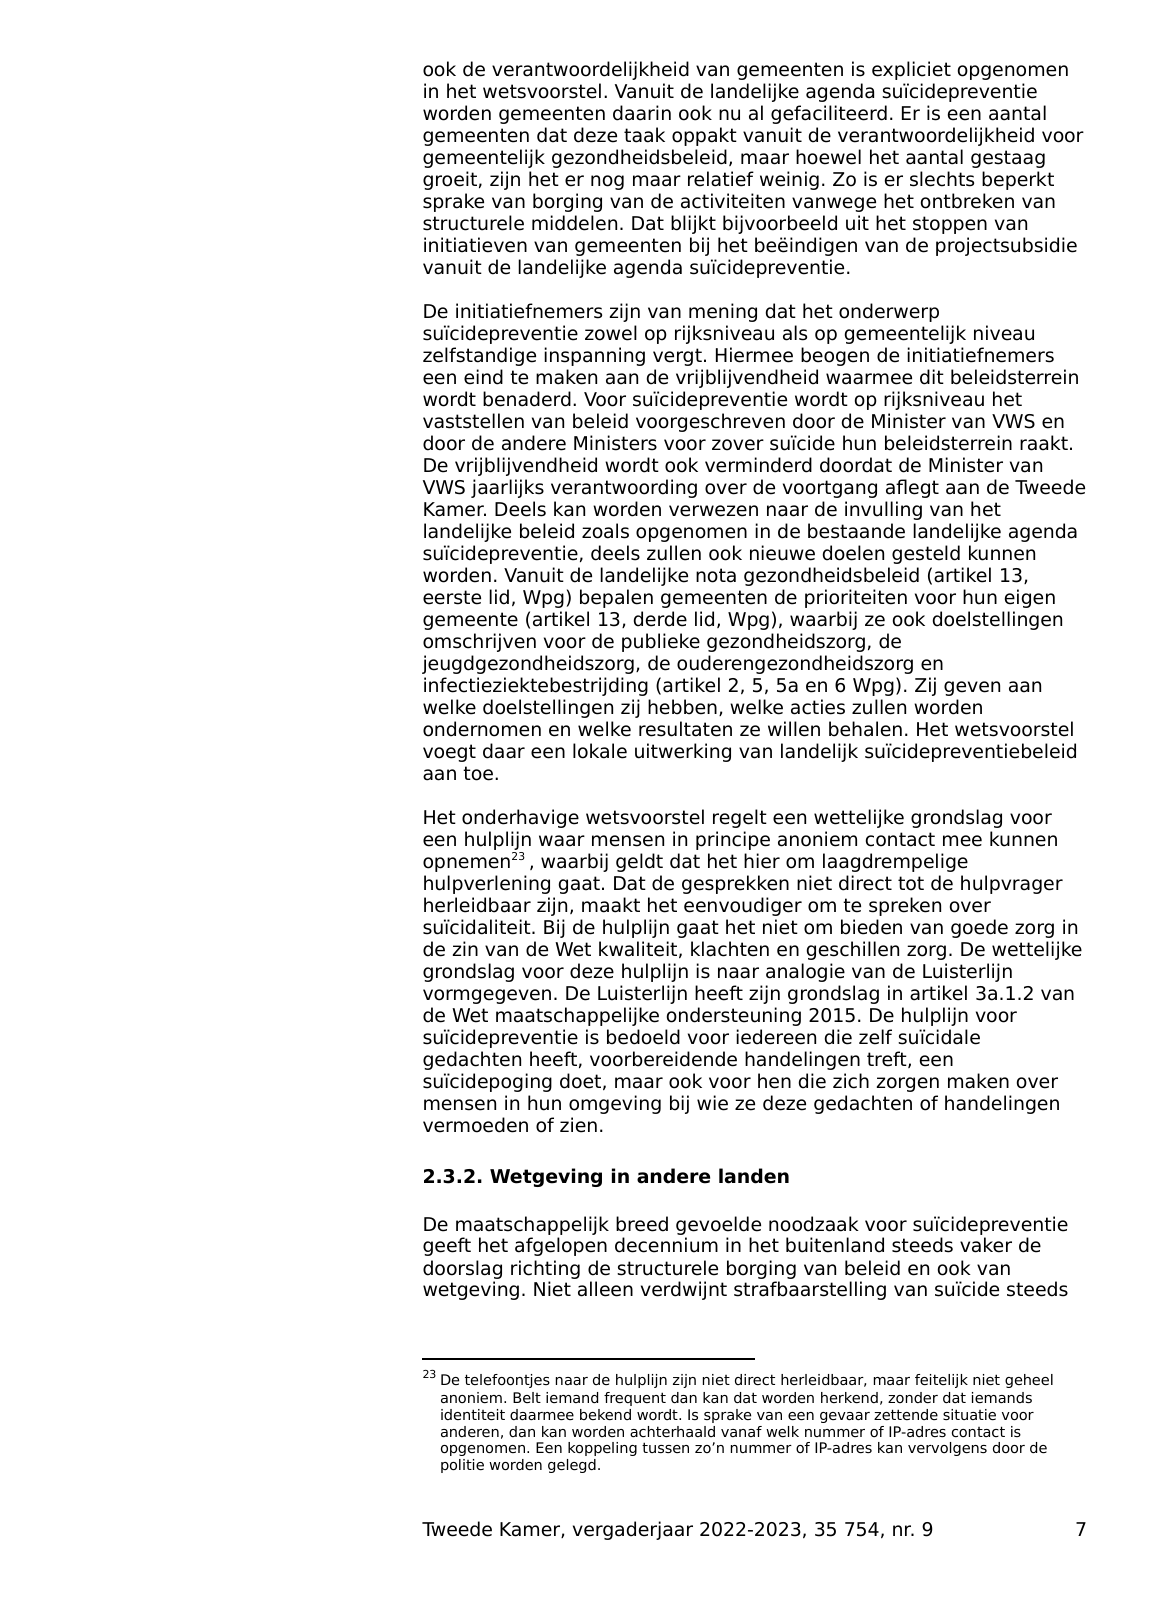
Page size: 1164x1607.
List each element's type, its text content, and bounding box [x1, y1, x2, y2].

text ook de verantwoordelijkheid van gemeenten is expliciet opgenomen in het wetsvoorstel. Vanuit de landelijke agenda suïcidepreventie worden gemeenten daarin ook nu al gefaciliteerd. Er is een aantal gemeenten dat deze taak oppakt vanuit de verantwoordelijkheid voor gemeentelijk gezondheidsbeleid, maar hoewel het aantal gestaag groeit, zijn het er nog maar relatief weinig. Zo is er slechts beperkt sprake van borging van de activiteiten vanwege het ontbreken van structurele middelen. Dat blijkt bijvoorbeeld uit het stoppen van initiatieven van gemeenten bij het beëindigen van de projectsubsidie vanuit de landelijke agenda suïcidepreventie. [422, 59, 1087, 279]
text De initiatiefnemers zijn van mening dat het onderwerp suïcidepreventie zowel op rijksniveau als op gemeentelijk niveau zelfstandige inspanning vergt. Hiermee beogen de initiatiefnemers een eind te maken aan de vrijblijvendheid waarmee dit beleidsterrein wordt benaderd. Voor suïcidepreventie wordt op rijksniveau het vaststellen van beleid voorgeschreven door de Minister van VWS en door de andere Ministers voor zover suïcide hun beleidsterrein raakt. De vrijblijvendheid wordt ook verminderd doordat de Minister van VWS jaarlijks verantwoording over de voortgang aflegt aan de Tweede Kamer. Deels kan worden verwezen naar de invulling van het landelijke beleid zoals opgenomen in de bestaande landelijke agenda suïcidepreventie, deels zullen ook nieuwe doelen gesteld kunnen worden. Vanuit de landelijke nota gezondheidsbeleid (artikel 13, eerste lid, Wpg) bepalen gemeenten de prioriteiten voor hun eigen gemeente (artikel 13, derde lid, Wpg), waarbij ze ook doelstellingen omschrijven voor de publieke gezondheidszorg, de jeugdgezondheidszorg, de ouderengezondheidszorg en infectieziektebestrijding (artikel 2, 5, 5a en 6 Wpg). Zij geven aan welke doelstellingen zij hebben, welke acties zullen worden ondernomen en welke resultaten ze willen behalen. Het wetsvoorstel voegt daar een lokale uitwerking van landelijk suïcidepreventiebeleid aan toe. [422, 301, 1087, 784]
subtitle 2.3.2. Wetgeving in andere landen [422, 1166, 1087, 1188]
text De maatschappelijk breed gevoelde noodzaak voor suïcidepreventie geeft het afgelopen decennium in het buitenland steeds vaker de doorslag richting de structurele borging van beleid en ook van wetgeving. Niet alleen verdwijnt strafbaarstelling van suïcide steeds [422, 1213, 1087, 1301]
text De telefoontjes naar de hulplijn zijn niet direct herleidbaar, maar feitelijk niet geheel anoniem. Belt iemand frequent dan kan dat worden herkend, zonder dat iemands identiteit daarmee bekend wordt. Is sprake van een gevaar zettende situatie voor anderen, dan kan worden achterhaald vanaf welk nummer of IP-adres contact is opgenomen. Een koppeling tussen zo’n nummer of IP-adres kan vervolgens door de politie worden gelegd. [422, 1368, 1087, 1474]
text Het onderhavige wetsvoorstel regelt een wettelijke grondslag voor een hulplijn waar mensen in principe anoniem contact mee kunnen opnemen, waarbij geldt dat het hier om laagdrempelige hulpverlening gaat. Dat de gesprekken niet direct tot de hulpvrager herleidbaar zijn, maakt het eenvoudiger om te spreken over suïcidaliteit. Bij de hulplijn gaat het niet om bieden van goede zorg in de zin van de Wet kwaliteit, klachten en geschillen zorg. De wettelijke grondslag voor deze hulplijn is naar analogie van de Luisterlijn vormgegeven. De Luisterlijn heeft zijn grondslag in artikel 3a.1.2 van de Wet maatschappelijke ondersteuning 2015. De hulplijn voor suïcidepreventie is bedoeld voor iedereen die zelf suïcidale gedachten heeft, voorbereidende handelingen treft, een suïcidepoging doet, maar ook voor hen die zich zorgen maken over mensen in hun omgeving bij wie ze deze gedachten of handelingen vermoeden of zien. [422, 807, 1087, 1136]
